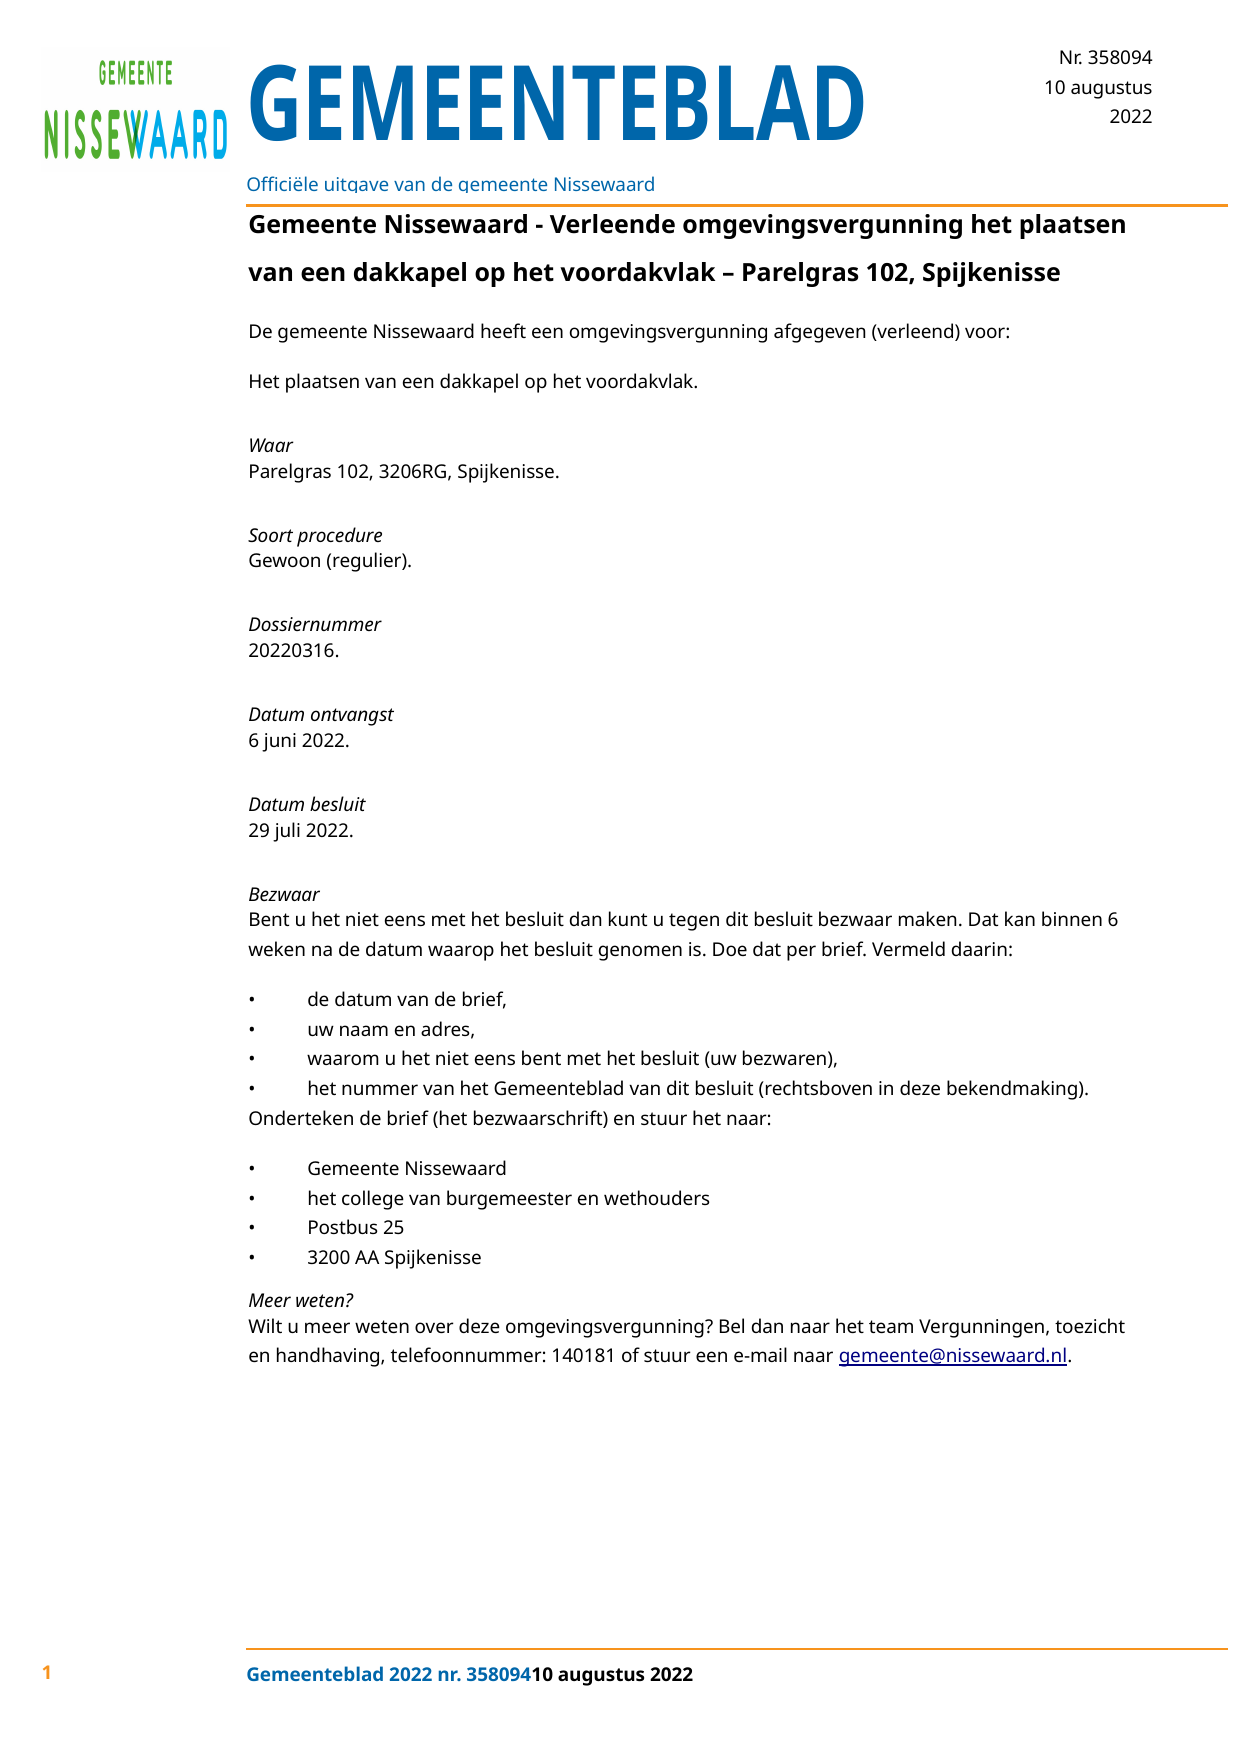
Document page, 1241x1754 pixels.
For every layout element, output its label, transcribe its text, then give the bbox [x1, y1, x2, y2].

text Datum ontvangst [248, 701, 1152, 727]
list de datum van de brief, [248, 986, 1152, 1012]
text 20220316. [248, 637, 1152, 663]
text Parelgras 102, 3206RG, Spijkenisse. [248, 458, 1152, 484]
text Onderteken de brief (het bezwaarschrift) en stuur het naar: [248, 1105, 1152, 1131]
list Gemeente Nissewaard [248, 1155, 1152, 1181]
picture [41, 47, 231, 172]
list 3200 AA Spijkenisse [248, 1244, 1152, 1270]
text Bent u het niet eens met het besluit dan kunt u tegen dit besluit bezwaar maken. Dat kan binnen 6 weken na de datum waarop het besluit genomen is. Doe dat per brief. Vermeld daarin: [248, 906, 1152, 962]
text De gemeente Nissewaard heeft een omgevingsvergunning afgegeven (verleend) voor: [248, 318, 1152, 344]
text 6 juni 2022. [248, 727, 1152, 753]
text Gewoon (regulier). [248, 548, 1152, 573]
list het college van burgemeester en wethouders [248, 1185, 1152, 1211]
text 29 juli 2022. [248, 817, 1152, 842]
list Postbus 25 [248, 1214, 1152, 1240]
text Het plaatsen van een dakkapel op het voordakvlak. [248, 368, 1152, 394]
text Wilt u meer weten over deze omgevingsvergunning? Bel dan naar het team Vergunningen, toezicht en handhaving, telefoonnummer: 140181 of stuur een e-mail naar gemeente@nissewaard.nl. [248, 1313, 1152, 1368]
text Datum besluit [248, 791, 1152, 817]
list waarom u het niet eens bent met het besluit (uw bezwaren), [248, 1046, 1152, 1071]
text Dossiernummer [248, 612, 1152, 637]
list het nummer van het Gemeenteblad van dit besluit (rechtsboven in deze bekendmaking). [248, 1075, 1152, 1101]
text Meer weten? [248, 1287, 1152, 1313]
text Bezwaar [248, 881, 1152, 906]
text Soort procedure [248, 522, 1152, 548]
list uw naam en adres, [248, 1016, 1152, 1042]
text Gemeente Nissewaard - Verleende omgevingsvergunning het plaatsen van een dakkapel op het voordakvlak – Parelgras 102, Spijkenisse [248, 207, 1152, 288]
text Waar [248, 432, 1152, 458]
